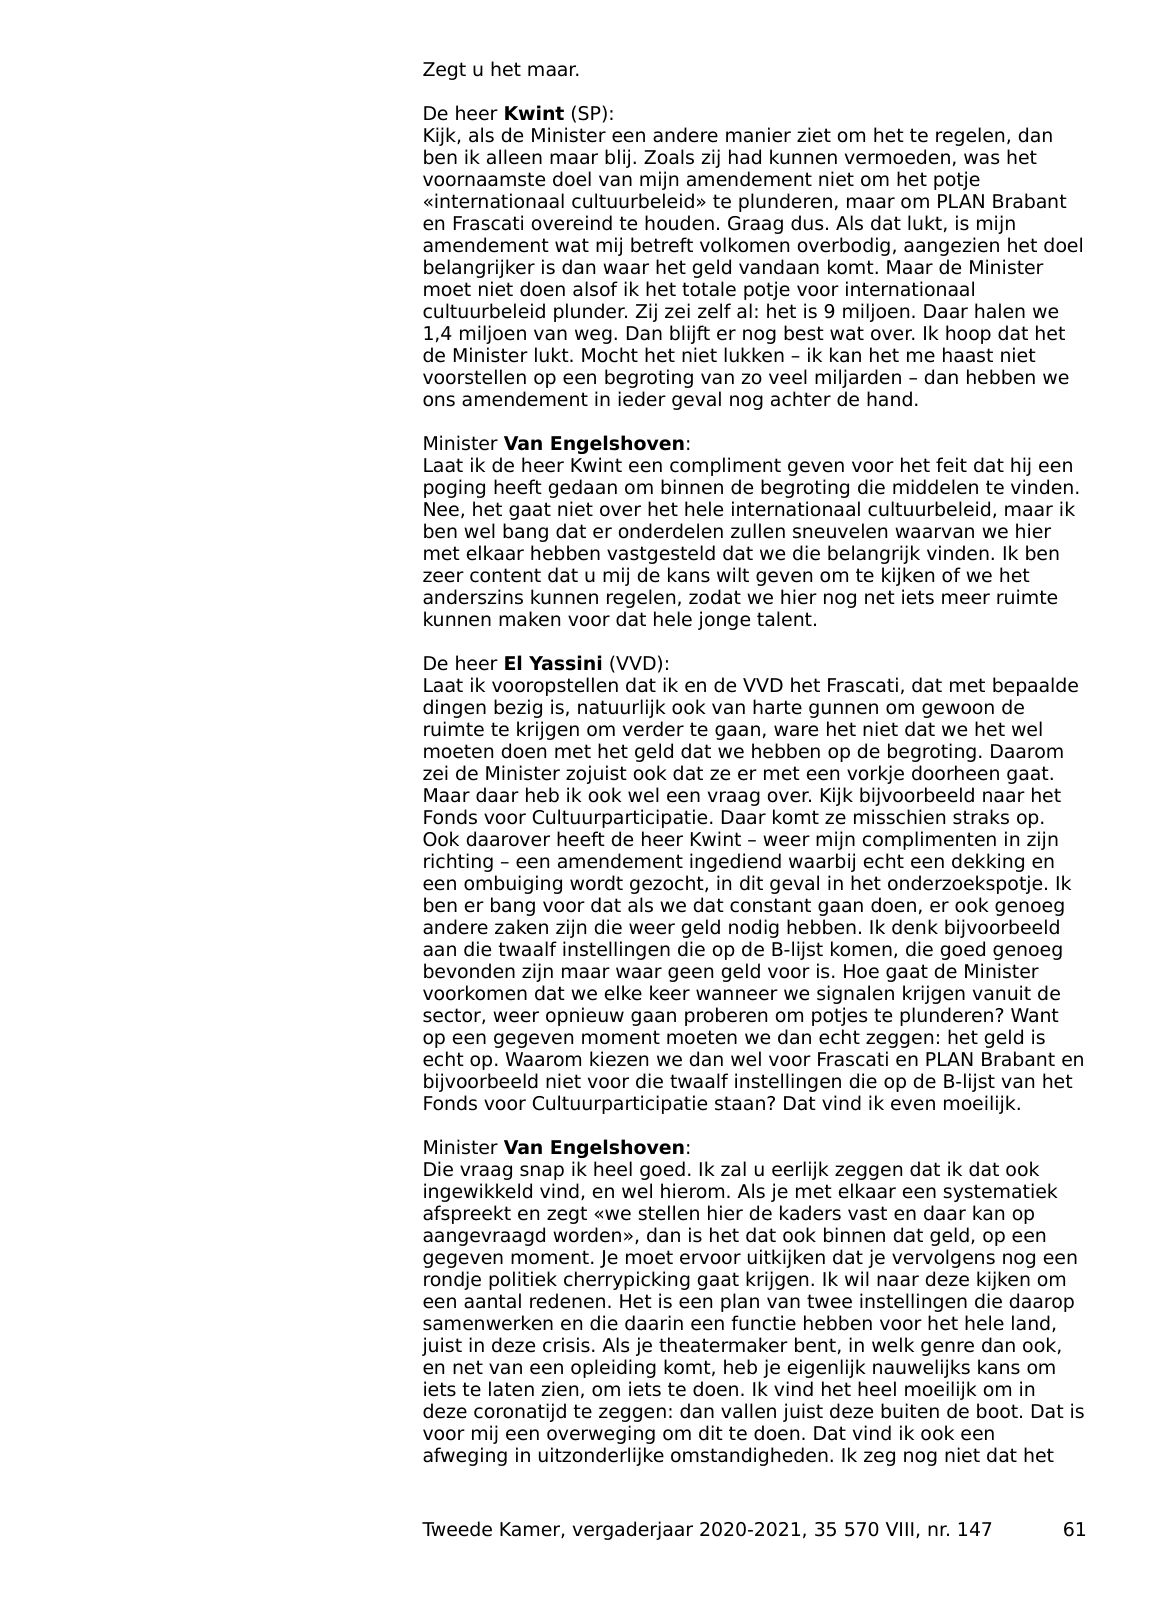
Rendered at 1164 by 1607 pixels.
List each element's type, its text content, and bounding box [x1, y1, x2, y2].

text Laat ik vooropstellen dat ik en de VVD het Frascati, dat met bepaalde dingen bezig is, natuurlijk ook van harte gunnen om gewoon de ruimte te krijgen om verder te gaan, ware het niet dat we het wel moeten doen met het geld dat we hebben op de begroting. Daarom zei de Minister zojuist ook dat ze er met een vorkje doorheen gaat. Maar daar heb ik ook wel een vraag over. Kijk bijvoorbeeld naar het Fonds voor Cultuurparticipatie. Daar komt ze misschien straks op. Ook daarover heeft de heer Kwint – weer mijn complimenten in zijn richting – een amendement ingediend waarbij echt een dekking en een ombuiging wordt gezocht, in dit geval in het onderzoekspotje. Ik ben er bang voor dat als we dat constant gaan doen, er ook genoeg andere zaken zijn die weer geld nodig hebben. Ik denk bijvoorbeeld aan die twaalf instellingen die op de B-lijst komen, die goed genoeg bevonden zijn maar waar geen geld voor is. Hoe gaat de Minister voorkomen dat we elke keer wanneer we signalen krijgen vanuit de sector, weer opnieuw gaan proberen om potjes te plunderen? Want op een gegeven moment moeten we dan echt zeggen: het geld is echt op. Waarom kiezen we dan wel voor Frascati en PLAN Brabant en bijvoorbeeld niet voor die twaalf instellingen die op de B-lijst van het Fonds voor Cultuurparticipatie staan? Dat vind ik even moeilijk. [422, 675, 1087, 1115]
text Die vraag snap ik heel goed. Ik zal u eerlijk zeggen dat ik dat ook ingewikkeld vind, en wel hierom. Als je met elkaar een systematiek afspreekt en zegt «we stellen hier de kaders vast en daar kan op aangevraagd worden», dan is het dat ook binnen dat geld, op een gegeven moment. Je moet ervoor uitkijken dat je vervolgens nog een rondje politiek cherrypicking gaat krijgen. Ik wil naar deze kijken om een aantal redenen. Het is een plan van twee instellingen die daarop samenwerken en die daarin een functie hebben voor het hele land, juist in deze crisis. Als je theatermaker bent, in welk genre dan ook, en net van een opleiding komt, heb je eigenlijk nauwelijks kans om iets te laten zien, om iets te doen. Ik vind het heel moeilijk om in deze coronatijd te zeggen: dan vallen juist deze buiten de boot. Dat is voor mij een overweging om dit te doen. Dat vind ik ook een afweging in uitzonderlijke omstandigheden. Ik zeg nog niet dat het [422, 1159, 1087, 1467]
text Minister Van Engelshoven: [422, 433, 1087, 455]
text Kijk, als de Minister een andere manier ziet om het te regelen, dan ben ik alleen maar blij. Zoals zij had kunnen vermoeden, was het voornaamste doel van mijn amendement niet om het potje «internationaal cultuurbeleid» te plunderen, maar om PLAN Brabant en Frascati overeind te houden. Graag dus. Als dat lukt, is mijn amendement wat mij betreft volkomen overbodig, aangezien het doel belangrijker is dan waar het geld vandaan komt. Maar de Minister moet niet doen alsof ik het totale potje voor internationaal cultuurbeleid plunder. Zij zei zelf al: het is 9 miljoen. Daar halen we 1,4 miljoen van weg. Dan blijft er nog best wat over. Ik hoop dat het de Minister lukt. Mocht het niet lukken – ik kan het me haast niet voorstellen op een begroting van zo veel miljarden – dan hebben we ons amendement in ieder geval nog achter de hand. [422, 125, 1087, 411]
text De heer El Yassini (VVD): [422, 653, 1087, 675]
text Minister Van Engelshoven: [422, 1137, 1087, 1159]
text De heer Kwint (SP): [422, 103, 1087, 125]
text Laat ik de heer Kwint een compliment geven voor het feit dat hij een poging heeft gedaan om binnen de begroting die middelen te vinden. Nee, het gaat niet over het hele internationaal cultuurbeleid, maar ik ben wel bang dat er onderdelen zullen sneuvelen waarvan we hier met elkaar hebben vastgesteld dat we die belangrijk vinden. Ik ben zeer content dat u mij de kans wilt geven om te kijken of we het anderszins kunnen regelen, zodat we hier nog net iets meer ruimte kunnen maken voor dat hele jonge talent. [422, 455, 1087, 631]
text Zegt u het maar. [422, 59, 1087, 81]
